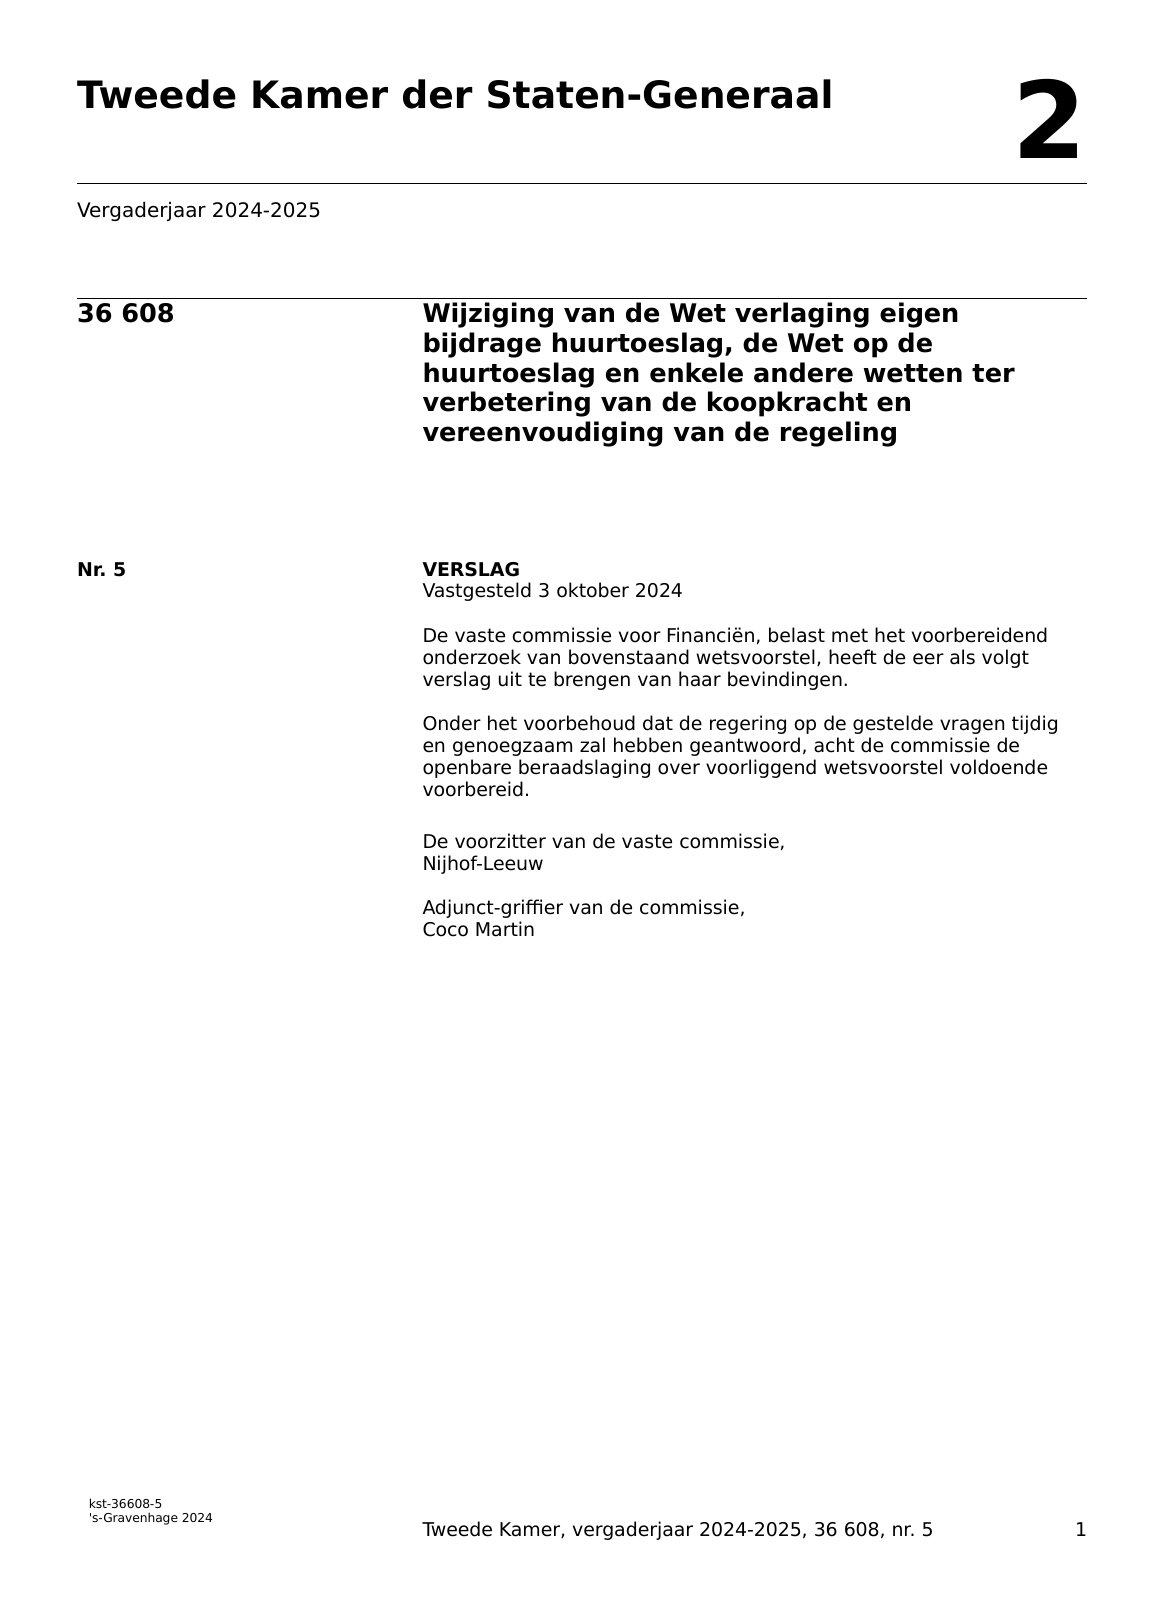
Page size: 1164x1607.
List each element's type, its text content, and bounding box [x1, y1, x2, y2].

text Adjunct-griffier van de commissie, Coco Martin [422, 897, 1087, 941]
text De vaste commissie voor Financiën, belast met het voorbereidend onderzoek van bovenstaand wetsvoorstel, heeft de eer als volgt verslag uit te brengen van haar bevindingen. [422, 624, 1087, 691]
subtitle 36 608 Wijziging van de Wet verlaging eigen bijdrage huurtoeslag, de Wet op de huurtoeslag en enkele andere wetten ter verbetering van de koopkracht en vereenvoudiging van de regeling [77, 299, 1087, 447]
text De voorzitter van de vaste commissie, Nijhof-Leeuw [422, 831, 1087, 874]
text 's-Gravenhage 2024 [88, 1511, 323, 1525]
text Onder het voorbehoud dat de regering op de gestelde vragen tijdig en genoegzaam zal hebben geantwoord, acht de commissie de openbare beraadslaging over voorliggend wetsvoorstel voldoende voorbereid. [422, 713, 1087, 801]
table_header Tweede Kamer der Staten-Generaal [77, 59, 886, 183]
text kst-36608-5 [88, 1497, 323, 1511]
subtitle Nr. 5 VERSLAG [77, 558, 1087, 580]
text Vastgesteld 3 oktober 2024 [422, 580, 1087, 602]
table_header 2 [886, 59, 1087, 183]
table_cell Vergaderjaar 2024-2025 [77, 184, 1087, 298]
